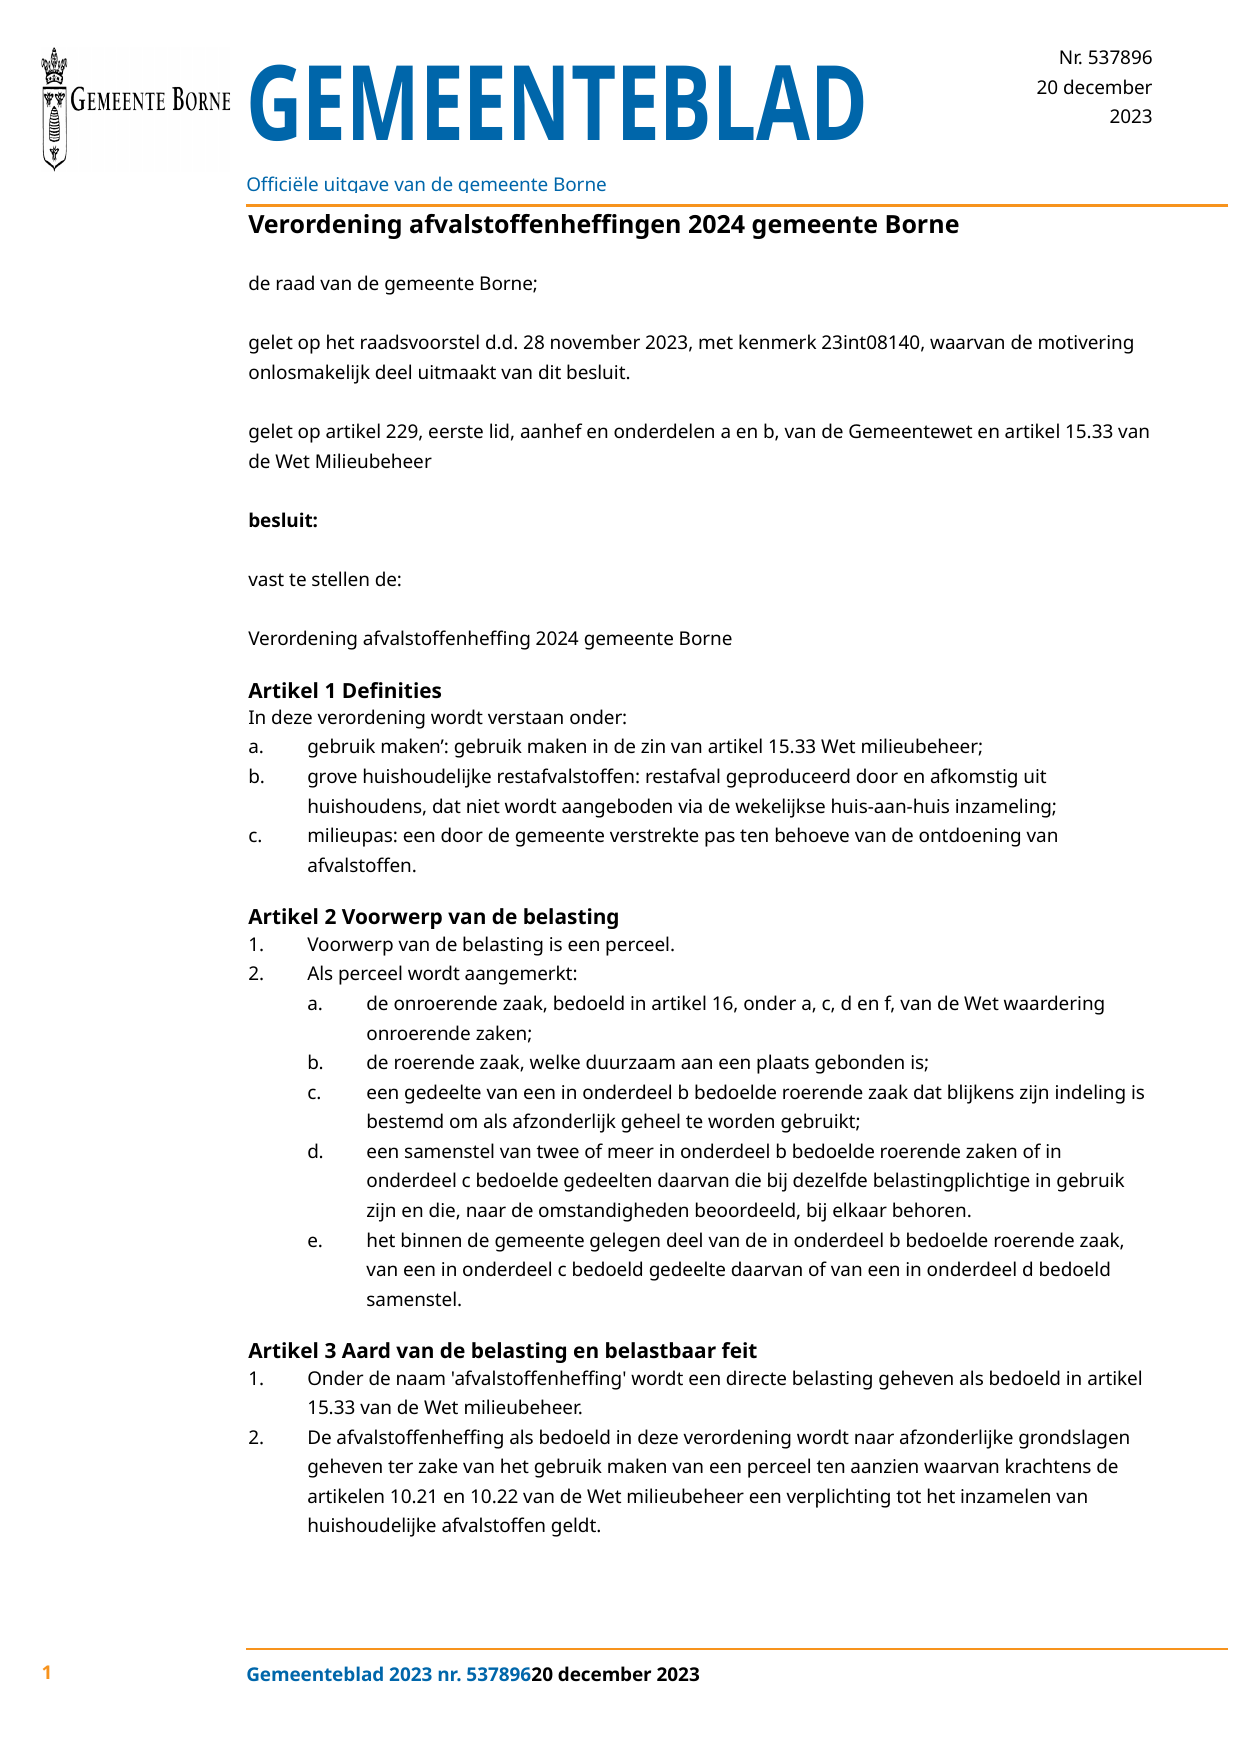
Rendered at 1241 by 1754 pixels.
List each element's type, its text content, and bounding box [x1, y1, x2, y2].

text Artikel 3 Aard van de belasting en belastbaar feit [248, 1336, 1152, 1365]
list milieupas: een door de gemeente verstrekte pas ten behoeve van de ontdoening van afvalstoffen. [248, 822, 1152, 878]
list grove huishoudelijke restafvalstoffen: restafval geproduceerd door en afkomstig uit huishoudens, dat niet wordt aangeboden via de wekelijkse huis-aan-huis inzameling; [248, 763, 1152, 819]
list een samenstel van twee of meer in onderdeel b bedoelde roerende zaken of in onderdeel c bedoelde gedeelten daarvan die bij dezelfde belastingplichtige in gebruik zijn en die, naar de omstandigheden beoordeeld, bij elkaar behoren. [307, 1138, 1152, 1223]
text de raad van de gemeente Borne; [248, 270, 1152, 296]
text gelet op artikel 229, eerste lid, aanhef en onderdelen a en b, van de Gemeentewet en artikel 15.33 van de Wet Milieubeheer [248, 418, 1152, 473]
list gebruik maken’: gebruik maken in de zin van artikel 15.33 Wet milieubeheer; [248, 734, 1152, 759]
text Verordening afvalstoffenheffing 2024 gemeente Borne [248, 625, 1152, 651]
list het binnen de gemeente gelegen deel van de in onderdeel b bedoelde roerende zaak, van een in onderdeel c bedoeld gedeelte daarvan of van een in onderdeel d bedoeld samenstel. [307, 1227, 1152, 1312]
text besluit: [248, 507, 1152, 533]
list Als perceel wordt aangemerkt: [248, 961, 1152, 986]
list De afvalstoffenheffing als bedoeld in deze verordening wordt naar afzonderlijke grondslagen geheven ter zake van het gebruik maken van een perceel ten aanzien waarvan krachtens de artikelen 10.21 en 10.22 van de Wet milieubeheer een verplichting tot het inzamelen van huishoudelijke afvalstoffen geldt. [248, 1424, 1152, 1538]
text vast te stellen de: [248, 566, 1152, 592]
text In deze verordening wordt verstaan onder: [248, 704, 1152, 730]
text Verordening afvalstoffenheffingen 2024 gemeente Borne [248, 207, 1152, 241]
list Voorwerp van de belasting is een perceel. [248, 931, 1152, 957]
text gelet op het raadsvoorstel d.d. 28 november 2023, met kenmerk 23int08140, waarvan de motivering onlosmakelijk deel uitmaakt van dit besluit. [248, 329, 1152, 385]
list een gedeelte van een in onderdeel b bedoelde roerende zaak dat blijkens zijn indeling is bestemd om als afzonderlijk geheel te worden gebruikt; [307, 1079, 1152, 1134]
text Artikel 2 Voorwerp van de belasting [248, 902, 1152, 931]
picture [41, 47, 231, 172]
list de onroerende zaak, bedoeld in artikel 16, onder a, c, d en f, van de Wet waardering onroerende zaken; [307, 990, 1152, 1045]
list Onder de naam 'afvalstoffenheffing' wordt een directe belasting geheven als bedoeld in artikel 15.33 van de Wet milieubeheer. [248, 1365, 1152, 1420]
text Artikel 1 Definities [248, 676, 1152, 704]
list de roerende zaak, welke duurzaam aan een plaats gebonden is; [307, 1049, 1152, 1075]
